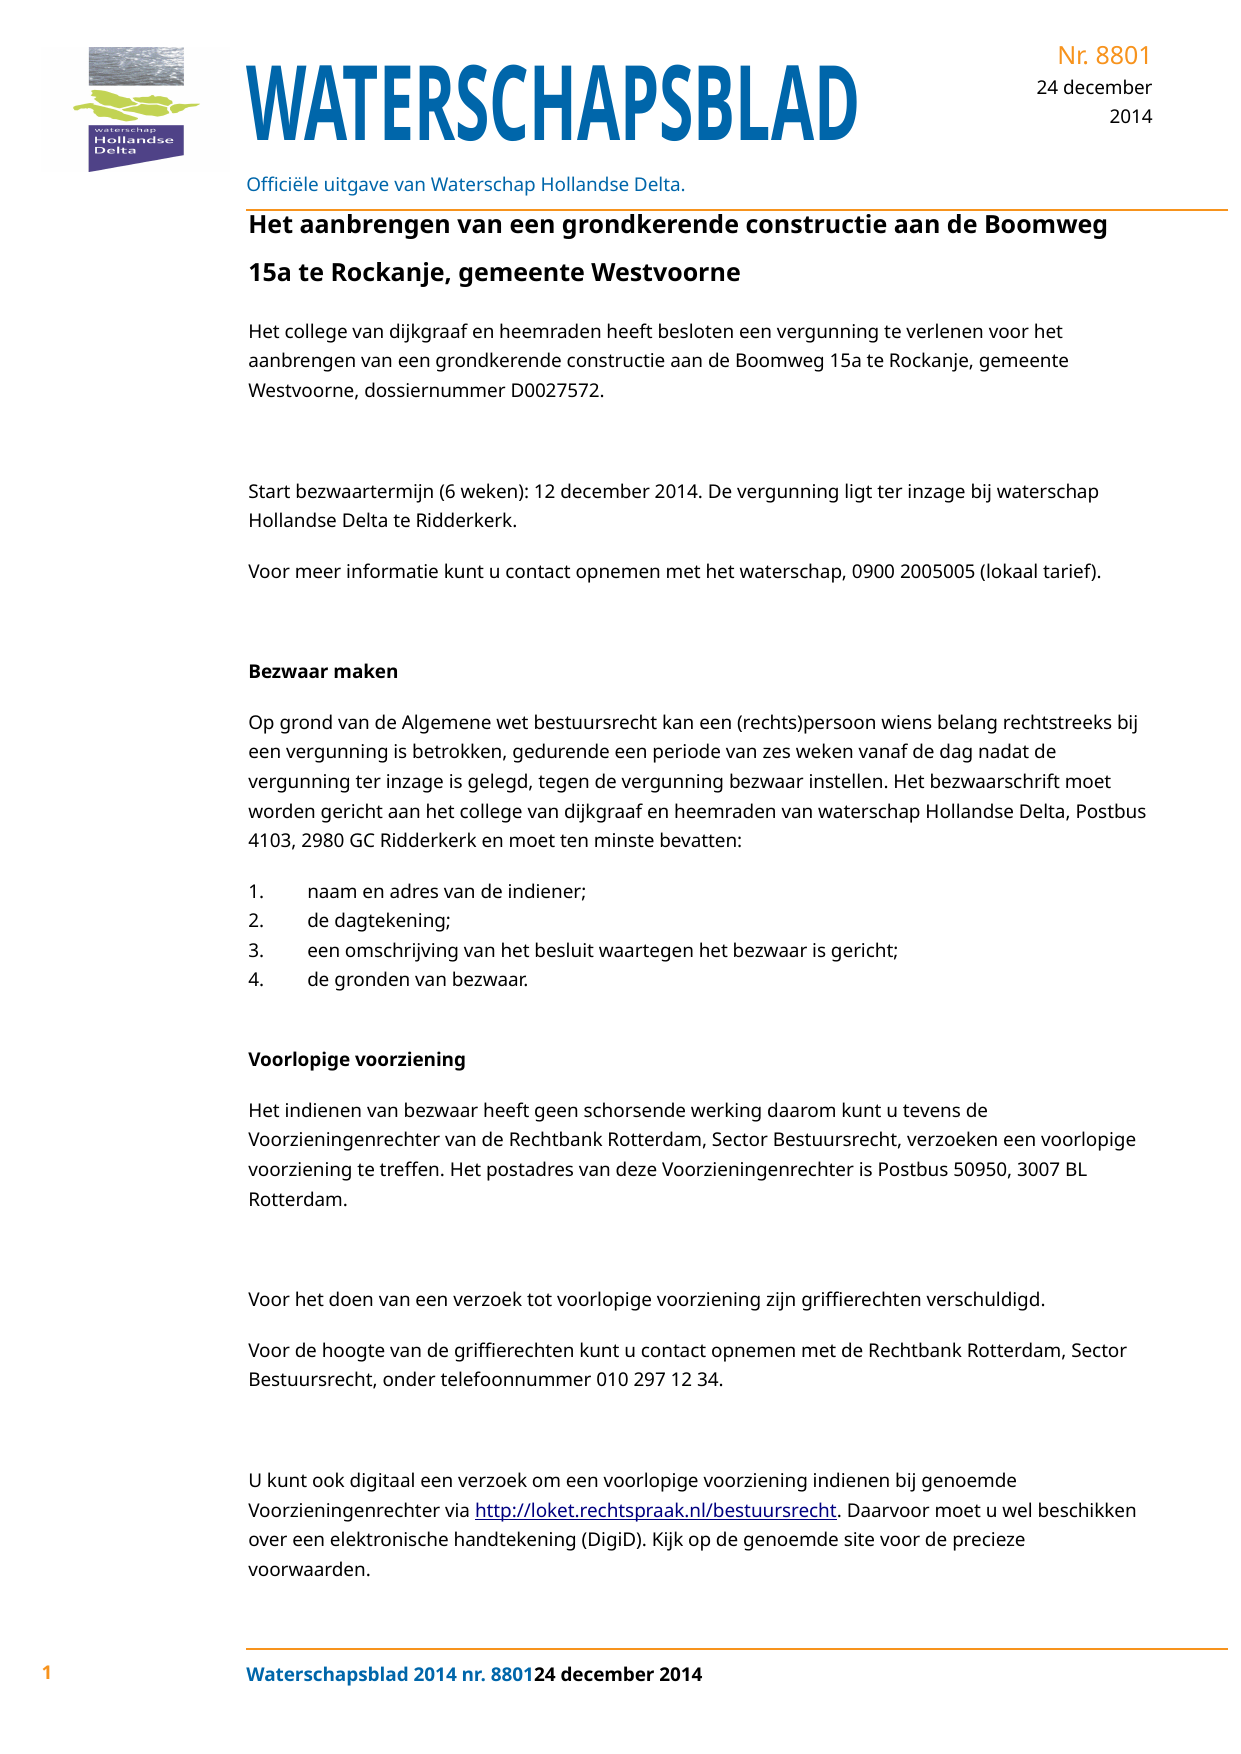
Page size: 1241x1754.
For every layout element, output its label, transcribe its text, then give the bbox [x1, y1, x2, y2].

text Voor het doen van een verzoek tot voorlopige voorziening zijn griffierechten verschuldigd. [248, 1287, 1152, 1312]
text Start bezwaartermijn (6 weken): 12 december 2014. De vergunning ligt ter inzage bij waterschap Hollandse Delta te Ridderkerk. [248, 478, 1152, 533]
text Voor meer informatie kunt u contact opnemen met het waterschap, 0900 2005005 (lokaal tarief). [248, 558, 1152, 584]
text U kunt ook digitaal een verzoek om een voorlopige voorziening indienen bij genoemde Voorzieningenrechter via http://loket.rechtspraak.nl/bestuursrecht. Daarvoor moet u wel beschikken over een elektronische handtekening (DigiD). Kijk op de genoemde site voor de precieze voorwaarden. [248, 1467, 1152, 1582]
text Het college van dijkgraaf en heemraden heeft besloten een vergunning te verlenen voor het aanbrengen van een grondkerende constructie aan de Boomweg 15a te Rockanje, gemeente Westvoorne, dossiernummer D0027572. [248, 318, 1152, 403]
list de gronden van bezwaar. [248, 967, 1152, 992]
text Voorlopige voorziening [248, 1047, 1152, 1072]
text Op grond van de Algemene wet bestuursrecht kan een (rechts)persoon wiens belang rechtstreeks bij een vergunning is betrokken, gedurende een periode van zes weken vanaf de dag nadat de vergunning ter inzage is gelegd, tegen de vergunning bezwaar instellen. Het bezwaarschrift moet worden gericht aan het college van dijkgraaf en heemraden van waterschap Hollandse Delta, Postbus 4103, 2980 GC Ridderkerk en moet ten minste bevatten: [248, 709, 1152, 853]
text Het aanbrengen van een grondkerende constructie aan de Boomweg 15a te Rockanje, gemeente Westvoorne [248, 211, 1152, 288]
list een omschrijving van het besluit waartegen het bezwaar is gericht; [248, 937, 1152, 963]
list naam en adres van de indiener; [248, 878, 1152, 904]
text Voor de hoogte van de griffierechten kunt u contact opnemen met de Rechtbank Rotterdam, Sector Bestuursrecht, onder telefoonnummer 010 297 12 34. [248, 1337, 1152, 1392]
text Bezwaar maken [248, 659, 1152, 684]
picture [41, 47, 231, 172]
list de dagtekening; [248, 907, 1152, 933]
text Het indienen van bezwaar heeft geen schorsende werking daarom kunt u tevens de Voorzieningenrechter van de Rechtbank Rotterdam, Sector Bestuursrecht, verzoeken een voorlopige voorziening te treffen. Het postadres van deze Voorzieningenrechter is Postbus 50950, 3007 BL Rotterdam. [248, 1097, 1152, 1212]
